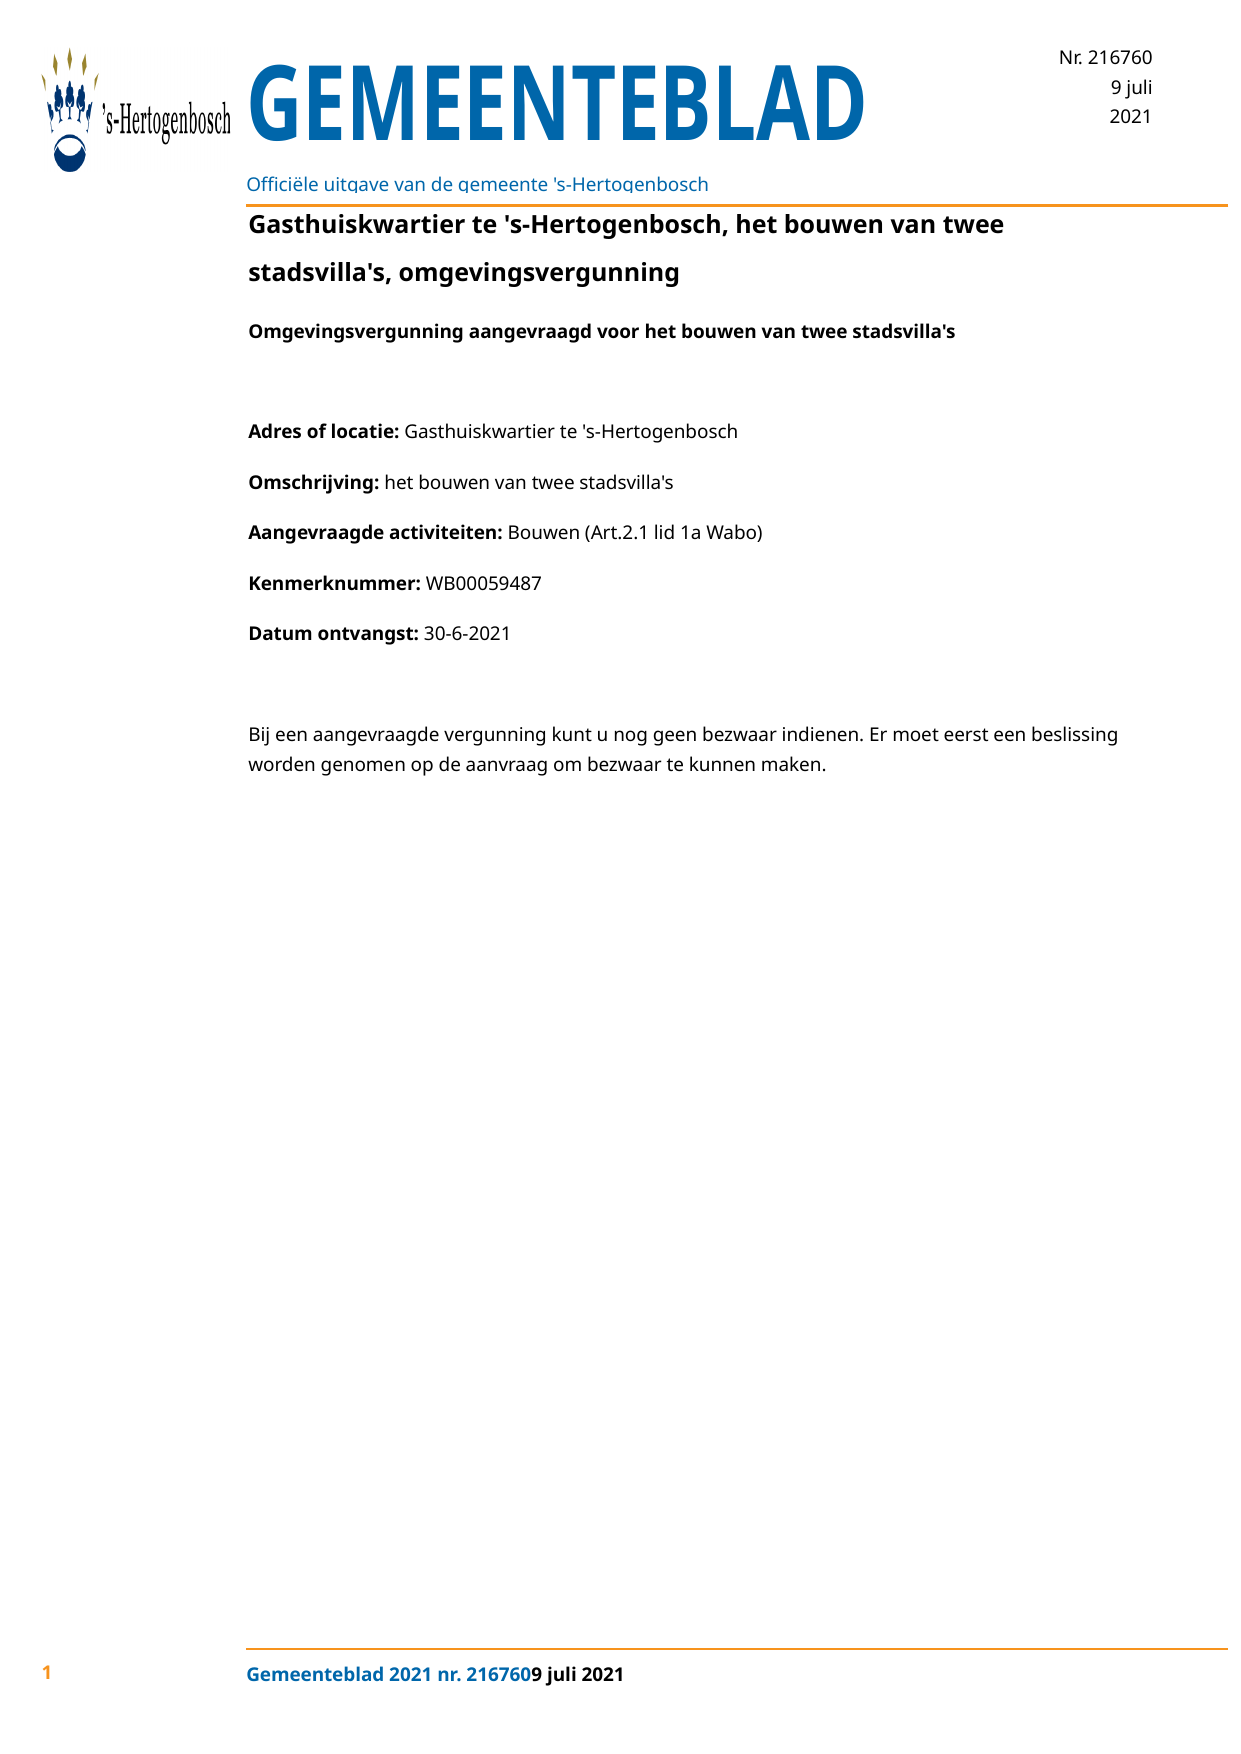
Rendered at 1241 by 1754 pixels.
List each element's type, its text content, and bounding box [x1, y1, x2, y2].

text Omgevingsvergunning aangevraagd voor het bouwen van twee stadsvilla's [248, 318, 1152, 344]
text Omschrijving: het bouwen van twee stadsvilla's [248, 469, 1152, 495]
text Aangevraagde activiteiten: Bouwen (Art.2.1 lid 1a Wabo) [248, 519, 1152, 545]
text Bij een aangevraagde vergunning kunt u nog geen bezwaar indienen. Er moet eerst een beslissing worden genomen op de aanvraag om bezwaar te kunnen maken. [248, 721, 1152, 777]
text Kenmerknummer: WB00059487 [248, 570, 1152, 596]
text Datum ontvangst: 30-6-2021 [248, 620, 1152, 646]
text Gasthuiskwartier te 's-Hertogenbosch, het bouwen van twee stadsvilla's, omgevingsvergunning [248, 207, 1152, 288]
text Adres of locatie: Gasthuiskwartier te 's-Hertogenbosch [248, 419, 1152, 444]
picture [41, 47, 231, 172]
